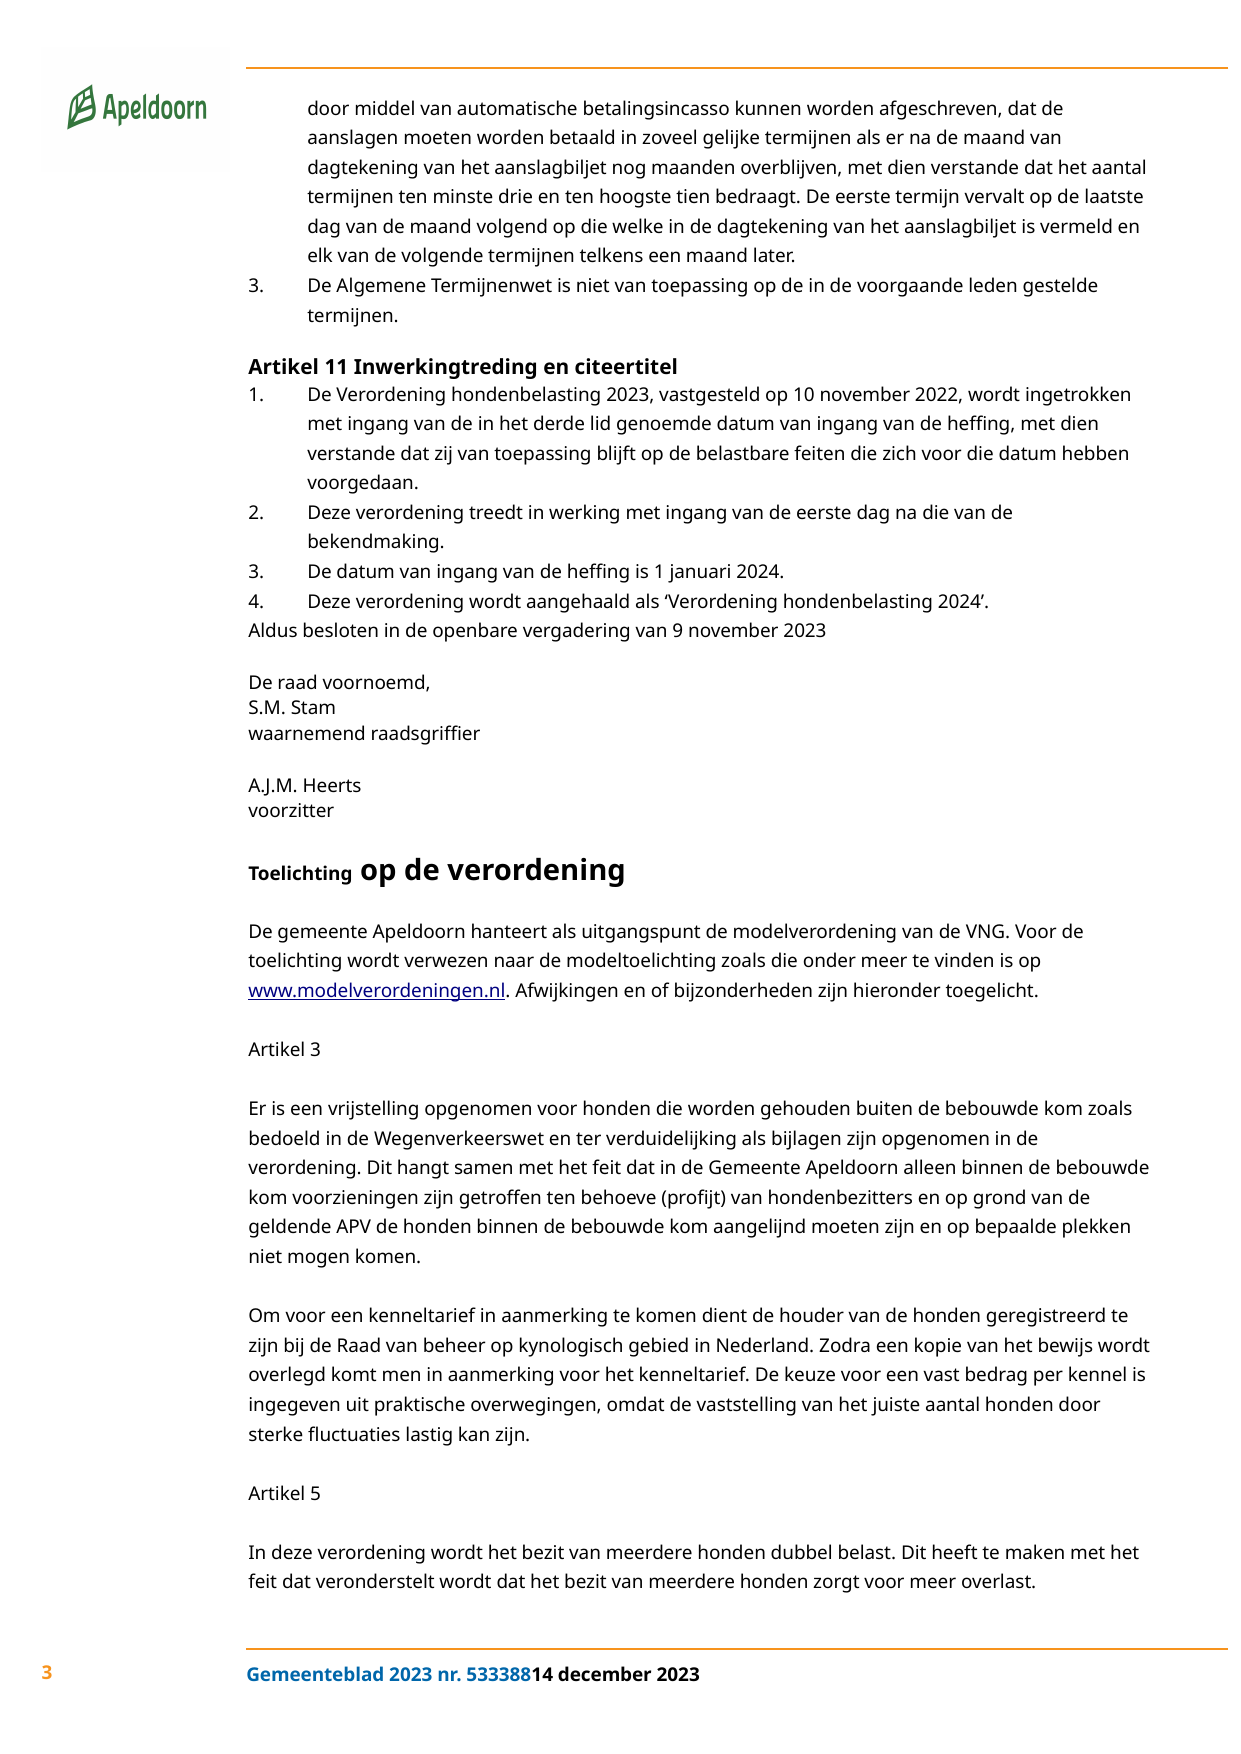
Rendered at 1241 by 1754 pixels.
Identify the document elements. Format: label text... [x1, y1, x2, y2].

list Deze verordening wordt aangehaald als ‘Verordening hondenbelasting 2024’. [248, 588, 1152, 613]
text Er is een vrijstelling opgenomen voor honden die worden gehouden buiten de bebouwde kom zoals bedoeld in de Wegenverkeerswet en ter verduidelijking als bijlagen zijn opgenomen in de verordening. Dit hangt samen met het feit dat in de Gemeente Apeldoorn alleen binnen de bebouwde kom voorzieningen zijn getroffen ten behoeve (profijt) van hondenbezitters en op grond van de geldende APV de honden binnen de bebouwde kom aangelijnd moeten zijn en op bepaalde plekken niet mogen komen. [248, 1095, 1152, 1269]
text Toelichting op de verordening [248, 849, 1152, 889]
text Artikel 11 Inwerkingtreding en citeertitel [248, 352, 1152, 381]
list De Verordening hondenbelasting 2023, vastgesteld op 10 november 2022, wordt ingetrokken met ingang van de in het derde lid genoemde datum van ingang van de heffing, met dien verstande dat zij van toepassing blijft op de belastbare feiten die zich voor die datum hebben voorgedaan. [248, 381, 1152, 495]
text waarnemend raadsgriffier [248, 720, 1152, 746]
text S.M. Stam [248, 694, 1152, 720]
text In deze verordening wordt het bezit van meerdere honden dubbel belast. Dit heeft te maken met het feit dat veronderstelt wordt dat het bezit van meerdere honden zorgt voor meer overlast. [248, 1539, 1152, 1594]
text De raad voornoemd, [248, 669, 1152, 694]
text Om voor een kenneltarief in aanmerking te komen dient de houder van de honden geregistreerd te zijn bij de Raad van beheer op kynologisch gebied in Nederland. Zodra een kopie van het bewijs wordt overlegd komt men in aanmerking voor het kenneltarief. De keuze voor een vast bedrag per kennel is ingegeven uit praktische overwegingen, omdat de vaststelling van het juiste aantal honden door sterke fluctuaties lastig kan zijn. [248, 1302, 1152, 1446]
list Deze verordening treedt in werking met ingang van de eerste dag na die van de bekendmaking. [248, 499, 1152, 554]
text Artikel 5 [248, 1480, 1152, 1506]
list De datum van ingang van de heffing is 1 januari 2024. [248, 558, 1152, 584]
text Artikel 3 [248, 1036, 1152, 1062]
list door middel van automatische betalingsincasso kunnen worden afgeschreven, dat de aanslagen moeten worden betaald in zoveel gelijke termijnen als er na de maand van dagtekening van het aanslagbiljet nog maanden overblijven, met dien verstande dat het aantal termijnen ten minste drie en ten hoogste tien bedraagt. De eerste termijn vervalt op de laatste dag van de maand volgend op die welke in de dagtekening van het aanslagbiljet is vermeld en elk van de volgende termijnen telkens een maand later. [248, 95, 1152, 268]
text A.J.M. Heerts [248, 772, 1152, 797]
text De gemeente Apeldoorn hanteert als uitgangspunt de modelverordening van de VNG. Voor de toelichting wordt verwezen naar de modeltoelichting zoals die onder meer te vinden is op www.modelverordeningen.nl. Afwijkingen en of bijzonderheden zijn hieronder toegelicht. [248, 918, 1152, 1003]
list De Algemene Termijnenwet is niet van toepassing op de in de voorgaande leden gestelde termijnen. [248, 272, 1152, 328]
picture [41, 47, 231, 172]
text voorzitter [248, 797, 1152, 823]
text Aldus besloten in de openbare vergadering van 9 november 2023 [248, 617, 1152, 643]
